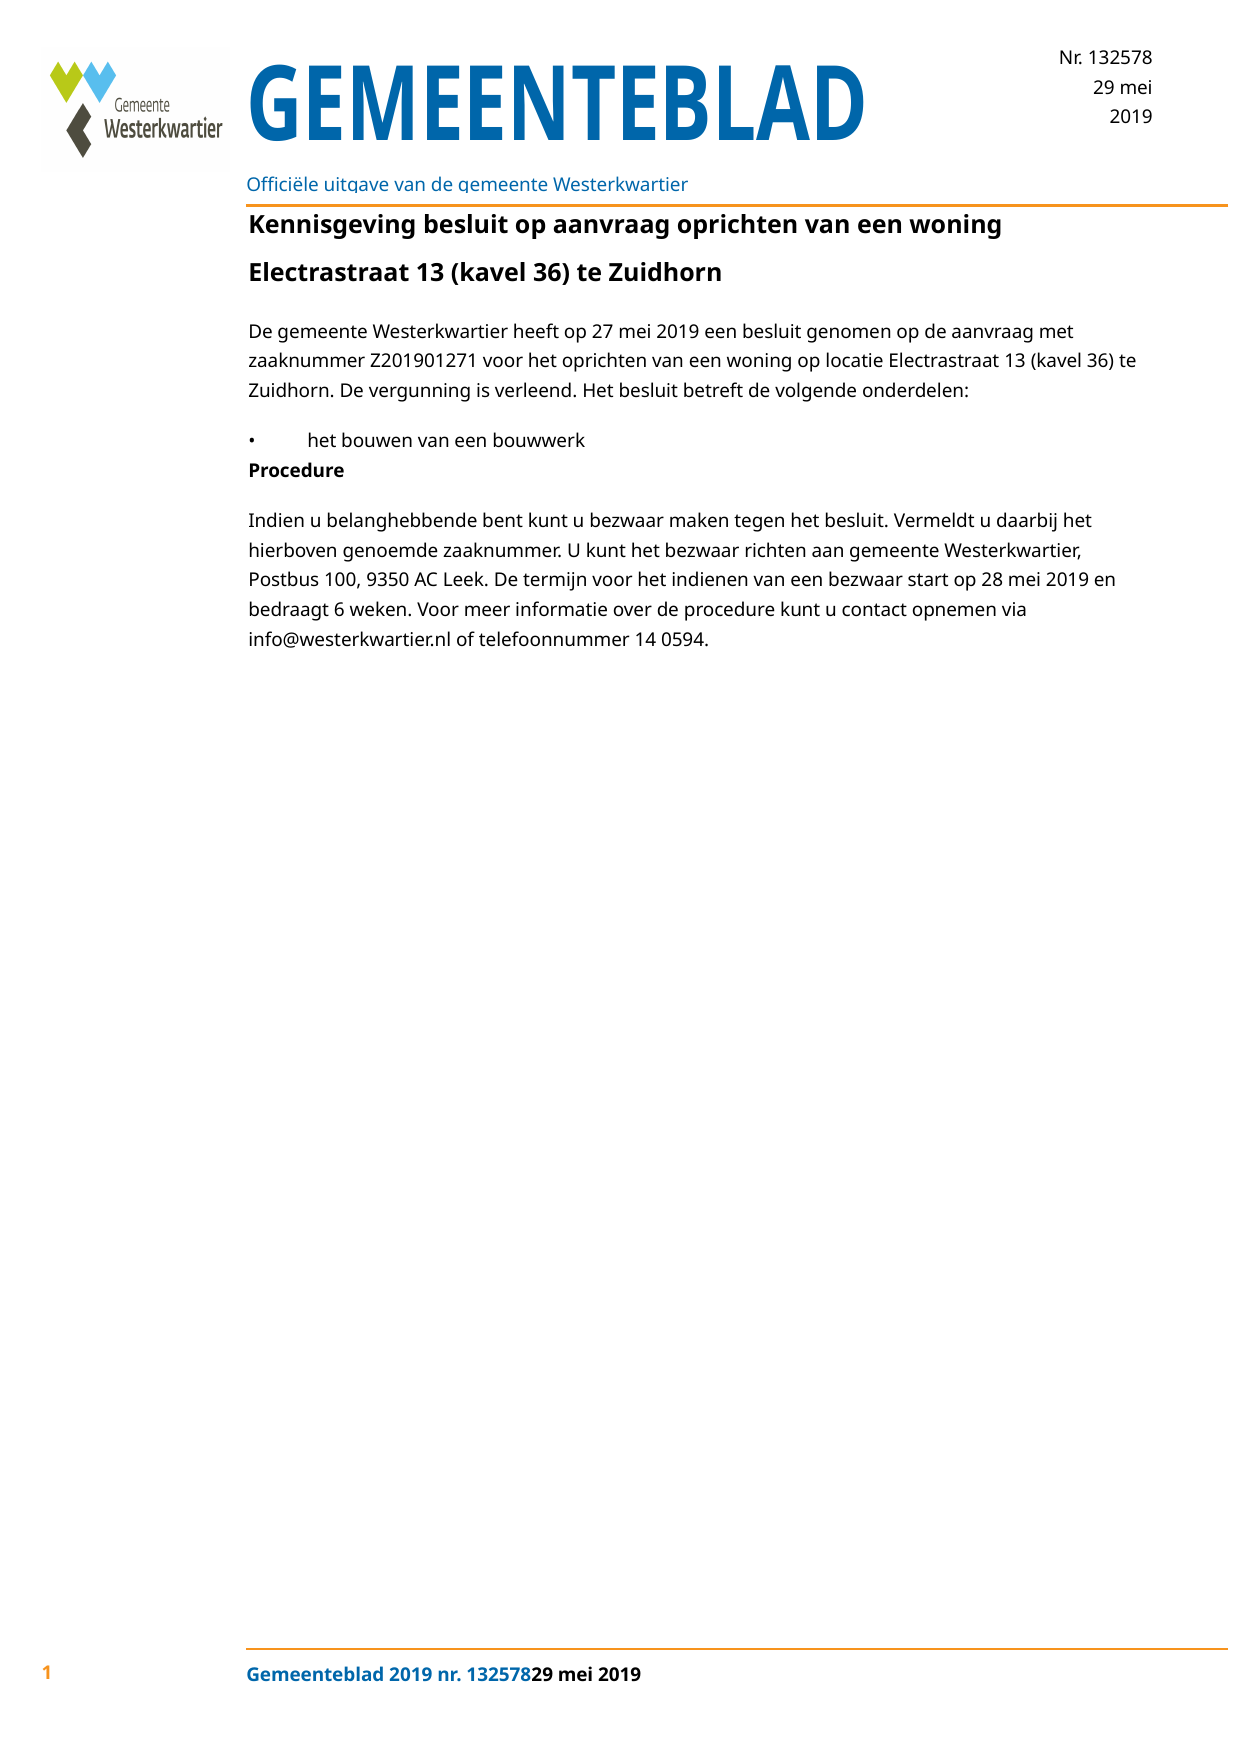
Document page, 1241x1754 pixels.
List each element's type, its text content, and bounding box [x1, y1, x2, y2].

text Indien u belanghebbende bent kunt u bezwaar maken tegen het besluit. Vermeldt u daarbij het hierboven genoemde zaaknummer. U kunt het bezwaar richten aan gemeente Westerkwartier, Postbus 100, 9350 AC Leek. De termijn voor het indienen van een bezwaar start op 28 mei 2019 en bedraagt 6 weken. Voor meer informatie over de procedure kunt u contact opnemen via info@westerkwartier.nl of telefoonnummer 14 0594. [248, 507, 1152, 652]
picture [41, 47, 231, 172]
text Procedure [248, 457, 1152, 483]
text Kennisgeving besluit op aanvraag oprichten van een woning Electrastraat 13 (kavel 36) te Zuidhorn [248, 207, 1152, 288]
list het bouwen van een bouwwerk [248, 427, 1152, 453]
text De gemeente Westerkwartier heeft op 27 mei 2019 een besluit genomen op de aanvraag met zaaknummer Z201901271 voor het oprichten van een woning op locatie Electrastraat 13 (kavel 36) te Zuidhorn. De vergunning is verleend. Het besluit betreft de volgende onderdelen: [248, 318, 1152, 403]
